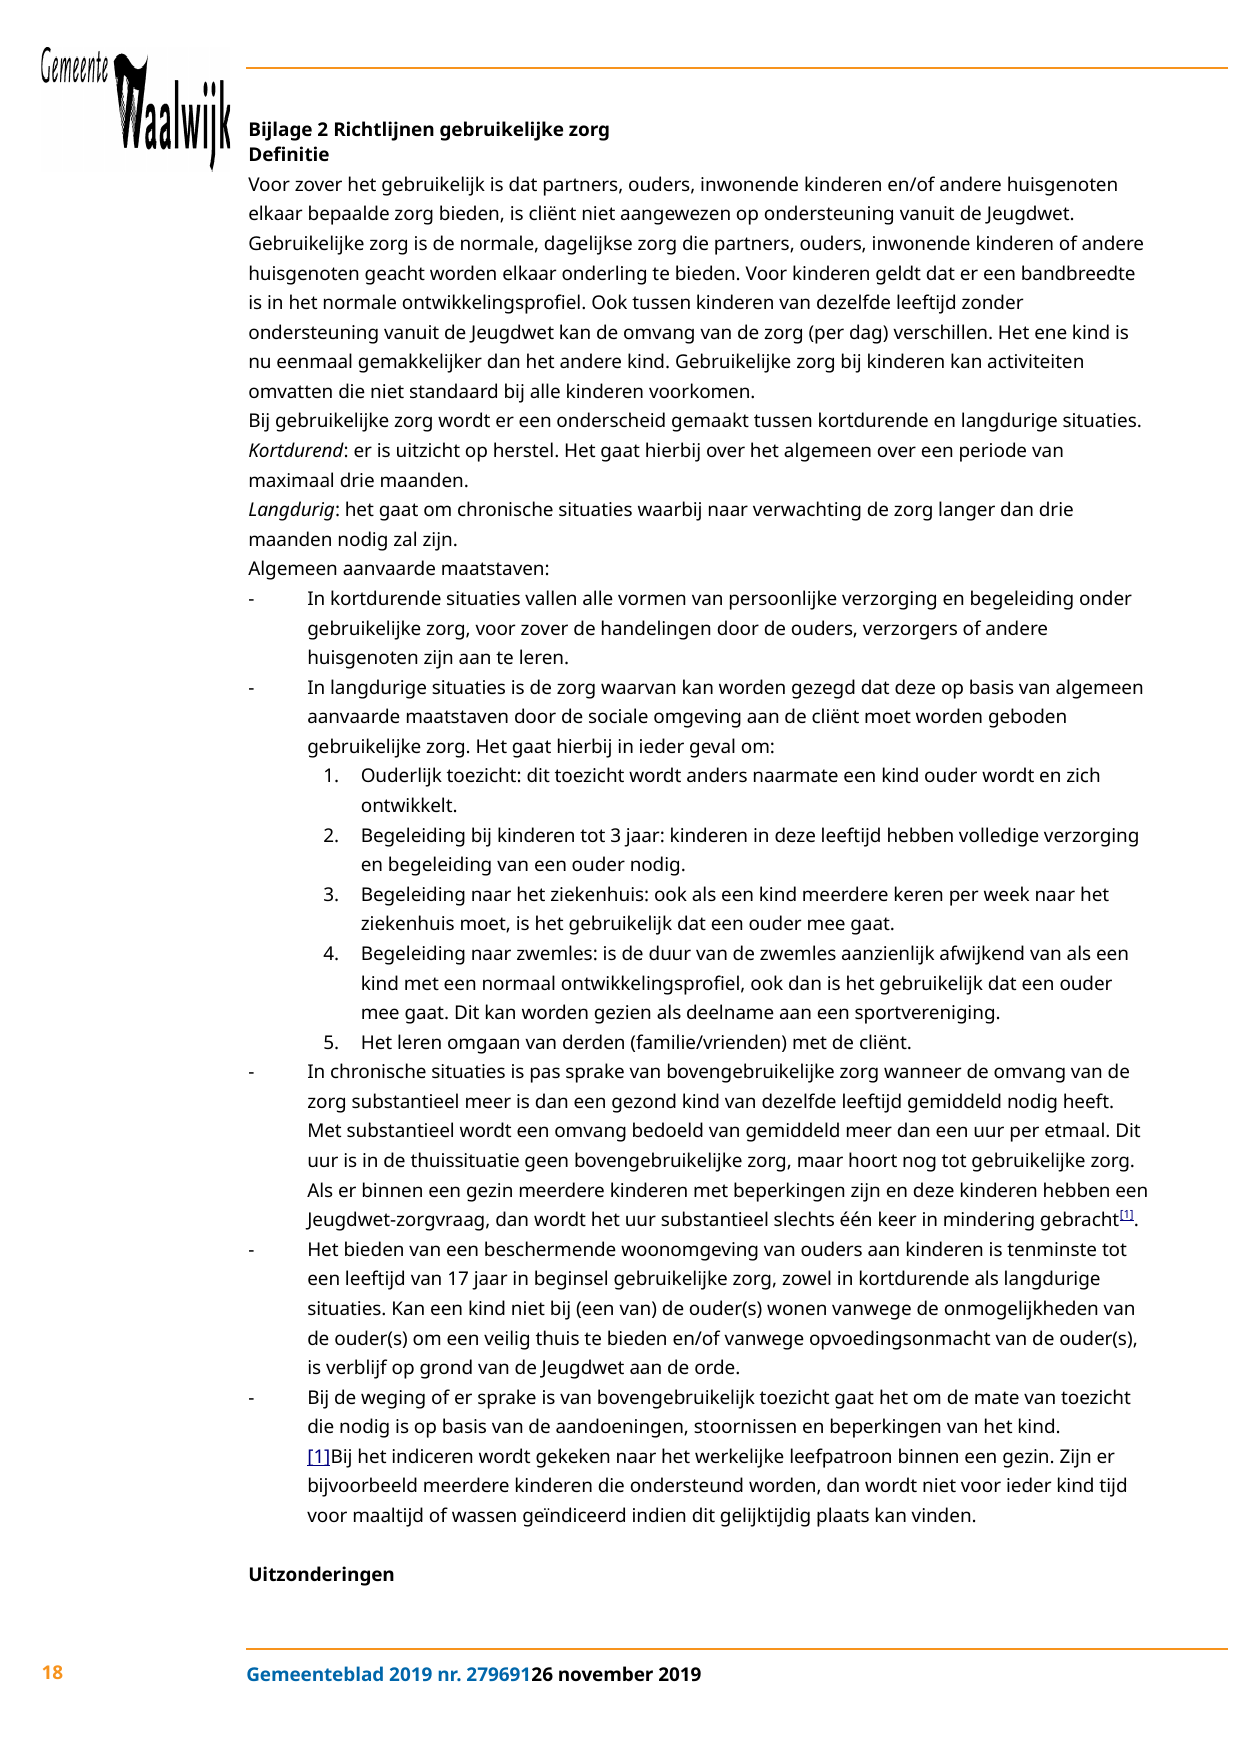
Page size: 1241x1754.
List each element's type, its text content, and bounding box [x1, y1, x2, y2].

list Begeleiding bij kinderen tot 3 jaar: kinderen in deze leeftijd hebben volledige verzorging en begeleiding van een ouder nodig. [323, 822, 1152, 877]
picture [41, 47, 231, 172]
text Bij gebruikelijke zorg wordt er een onderscheid gemaakt tussen kortdurende en langdurige situaties. [248, 408, 1152, 433]
text Kortdurend: er is uitzicht op herstel. Het gaat hierbij over het algemeen over een periode van maximaal drie maanden. [248, 437, 1152, 493]
text Algemeen aanvaarde maatstaven: [248, 556, 1152, 581]
text Uitzonderingen [248, 1561, 1152, 1587]
text Gebruikelijke zorg is de normale, dagelijkse zorg die partners, ouders, inwonende kinderen of andere huisgenoten geacht worden elkaar onderling te bieden. Voor kinderen geldt dat er een bandbreedte is in het normale ontwikkelingsprofiel. Ook tussen kinderen van dezelfde leeftijd zonder ondersteuning vanuit de Jeugdwet kan de omvang van de zorg (per dag) verschillen. Het ene kind is nu eenmaal gemakkelijker dan het andere kind. Gebruikelijke zorg bij kinderen kan activiteiten omvatten die niet standaard bij alle kinderen voorkomen. [248, 230, 1152, 404]
list Begeleiding naar het ziekenhuis: ook als een kind meerdere keren per week naar het ziekenhuis moet, is het gebruikelijk dat een ouder mee gaat. [323, 881, 1152, 936]
text Bijlage 2 Richtlijnen gebruikelijke zorg [248, 116, 1152, 141]
list Begeleiding naar zwemles: is de duur van de zwemles aanzienlijk afwijkend van als een kind met een normaal ontwikkelingsprofiel, ook dan is het gebruikelijk dat een ouder mee gaat. Dit kan worden gezien als deelname aan een sportvereniging. [323, 940, 1152, 1025]
list [1]Bij het indiceren wordt gekeken naar het werkelijke leefpatroon binnen een gezin. Zijn er bijvoorbeeld meerdere kinderen die ondersteund worden, dan wordt niet voor ieder kind tijd voor maaltijd of wassen geïndiceerd indien dit gelijktijdig plaats kan vinden. [248, 1443, 1152, 1528]
list In chronische situaties is pas sprake van bovengebruikelijke zorg wanneer de omvang van de zorg substantieel meer is dan een gezond kind van dezelfde leeftijd gemiddeld nodig heeft. Met substantieel wordt een omvang bedoeld van gemiddeld meer dan een uur per etmaal. Dit uur is in de thuissituatie geen bovengebruikelijke zorg, maar hoort nog tot gebruikelijke zorg. Als er binnen een gezin meerdere kinderen met beperkingen zijn en deze kinderen hebben een Jeugdwet-zorgvraag, dan wordt het uur substantieel slechts één keer in mindering gebracht[1]. [248, 1058, 1152, 1232]
list Ouderlijk toezicht: dit toezicht wordt anders naarmate een kind ouder wordt en zich ontwikkelt. [323, 763, 1152, 818]
list Het leren omgaan van derden (familie/vrienden) met de cliënt. [323, 1029, 1152, 1055]
text Voor zover het gebruikelijk is dat partners, ouders, inwonende kinderen en/of andere huisgenoten elkaar bepaalde zorg bieden, is cliënt niet aangewezen op ondersteuning vanuit de Jeugdwet. [248, 171, 1152, 226]
text Langdurig: het gaat om chronische situaties waarbij naar verwachting de zorg langer dan drie maanden nodig zal zijn. [248, 496, 1152, 552]
list Het bieden van een beschermende woonomgeving van ouders aan kinderen is tenminste tot een leeftijd van 17 jaar in beginsel gebruikelijke zorg, zowel in kortdurende als langdurige situaties. Kan een kind niet bij (een van) de ouder(s) wonen vanwege de onmogelijkheden van de ouder(s) om een veilig thuis te bieden en/of vanwege opvoedingsonmacht van de ouder(s), is verblijf op grond van de Jeugdwet aan de orde. [248, 1236, 1152, 1380]
list Bij de weging of er sprake is van bovengebruikelijk toezicht gaat het om de mate van toezicht die nodig is op basis van de aandoeningen, stoornissen en beperkingen van het kind. [248, 1384, 1152, 1439]
text Definitie [248, 141, 1152, 167]
list In langdurige situaties is de zorg waarvan kan worden gezegd dat deze op basis van algemeen aanvaarde maatstaven door de sociale omgeving aan de cliënt moet worden geboden gebruikelijke zorg. Het gaat hierbij in ieder geval om: [248, 674, 1152, 759]
list In kortdurende situaties vallen alle vormen van persoonlijke verzorging en begeleiding onder gebruikelijke zorg, voor zover de handelingen door de ouders, verzorgers of andere huisgenoten zijn aan te leren. [248, 585, 1152, 670]
